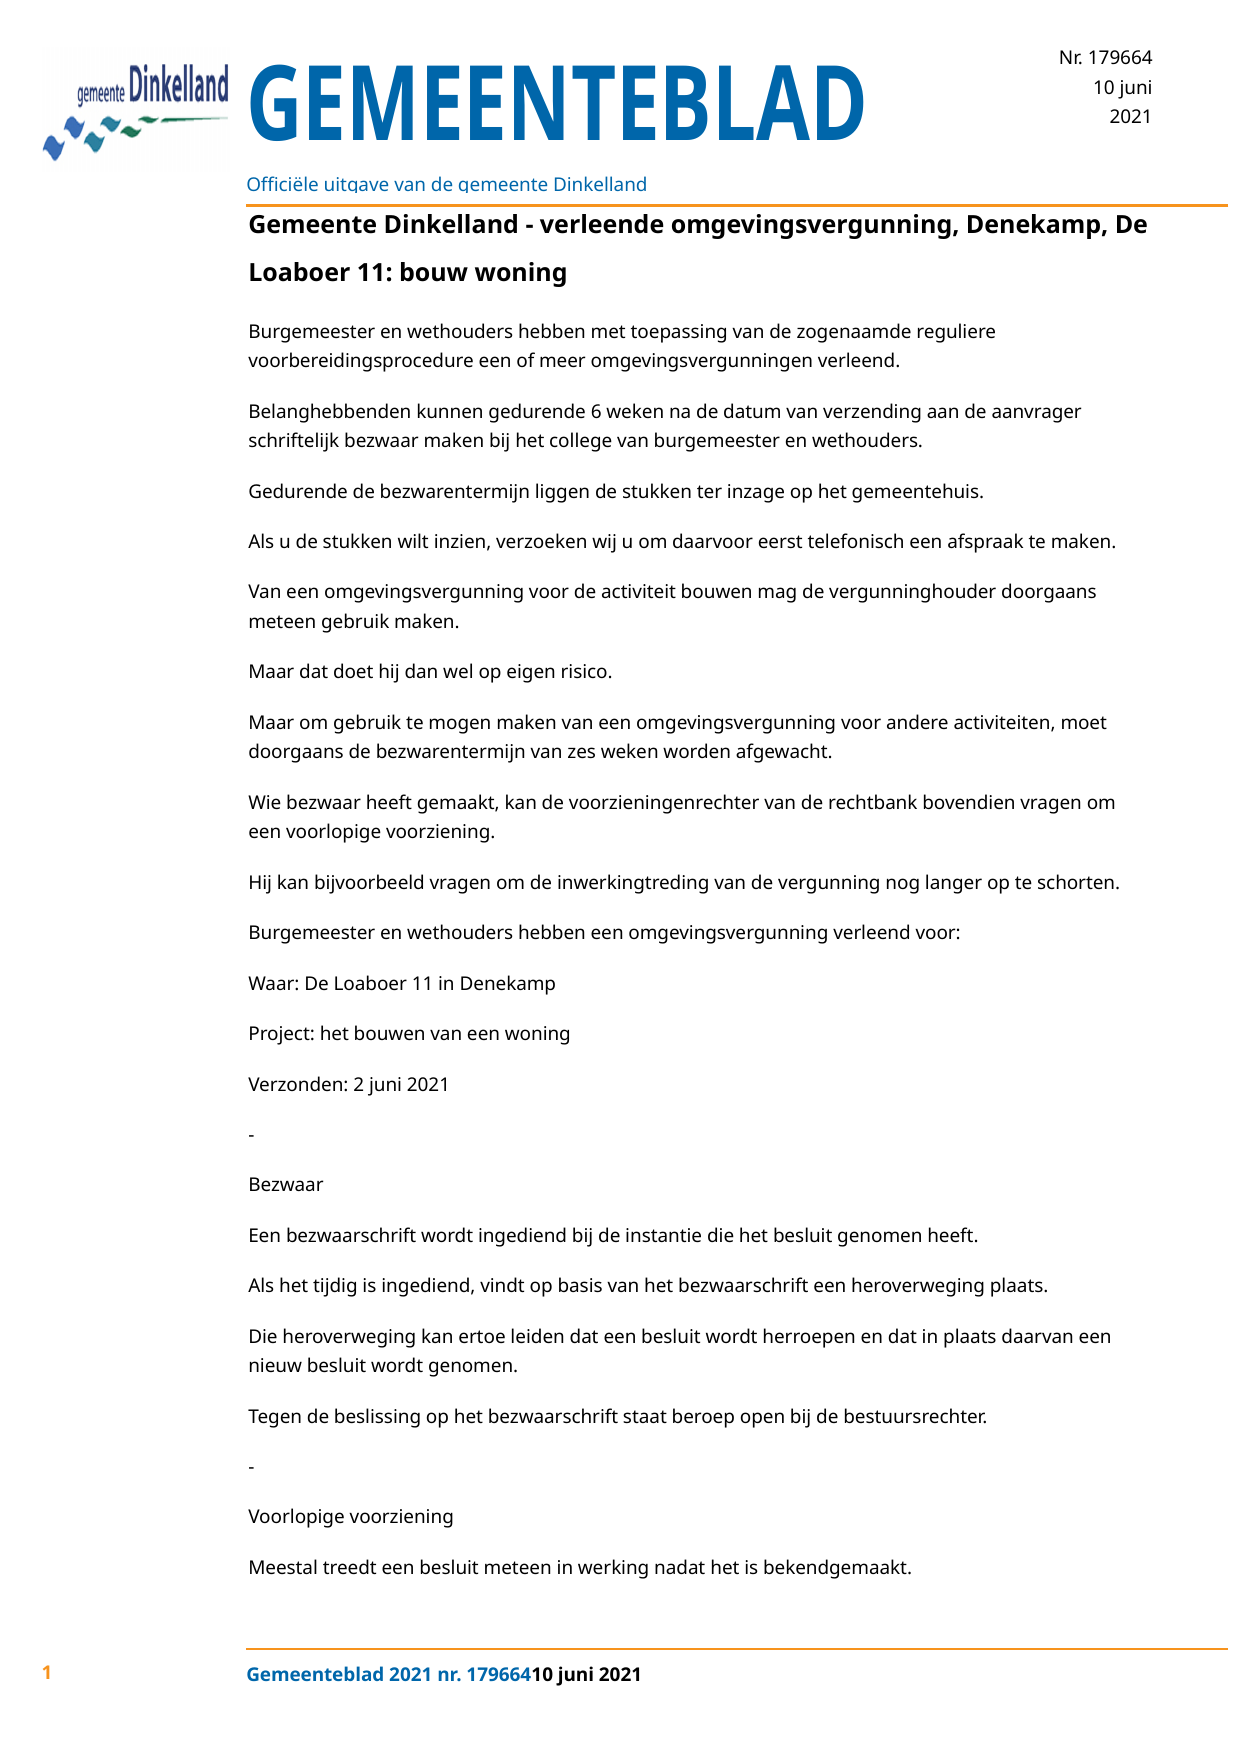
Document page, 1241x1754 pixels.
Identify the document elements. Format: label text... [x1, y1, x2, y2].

text Bezwaar [248, 1172, 1152, 1197]
text Hij kan bijvoorbeeld vragen om de inwerkingtreding van de vergunning nog langer op te schorten. [248, 869, 1152, 895]
text Die heroverweging kan ertoe leiden dat een besluit wordt herroepen en dat in plaats daarvan een nieuw besluit wordt genomen. [248, 1323, 1152, 1378]
text Meestal treedt een besluit meteen in werking nadat het is bekendgemaakt. [248, 1554, 1152, 1580]
text Burgemeester en wethouders hebben met toepassing van de zogenaamde reguliere voorbereidingsprocedure een of meer omgevingsvergunningen verleend. [248, 318, 1152, 373]
text Belanghebbenden kunnen gedurende 6 weken na de datum van verzending aan de aanvrager schriftelijk bezwaar maken bij het college van burgemeester en wethouders. [248, 398, 1152, 453]
text Waar: De Loaboer 11 in Denekamp [248, 970, 1152, 996]
text Als u de stukken wilt inzien, verzoeken wij u om daarvoor eerst telefonisch een afspraak te maken. [248, 528, 1152, 554]
picture [41, 47, 231, 172]
text Tegen de beslissing op het bezwaarschrift staat beroep open bij de bestuursrechter. [248, 1403, 1152, 1429]
text Project: het bouwen van een woning [248, 1020, 1152, 1046]
text Van een omgevingsvergunning voor de activiteit bouwen mag de vergunninghouder doorgaans meteen gebruik maken. [248, 579, 1152, 634]
text Wie bezwaar heeft gemaakt, kan de voorzieningenrechter van de rechtbank bovendien vragen om een voorlopige voorziening. [248, 789, 1152, 844]
text Voorlopige voorziening [248, 1504, 1152, 1529]
text Als het tijdig is ingediend, vindt op basis van het bezwaarschrift een heroverweging plaats. [248, 1272, 1152, 1298]
text Verzonden: 2 juni 2021 [248, 1071, 1152, 1097]
text - [248, 1121, 1152, 1147]
text Een bezwaarschrift wordt ingediend bij de instantie die het besluit genomen heeft. [248, 1222, 1152, 1248]
text Gedurende de bezwarentermijn liggen de stukken ter inzage op het gemeentehuis. [248, 478, 1152, 504]
text Maar om gebruik te mogen maken van een omgevingsvergunning voor andere activiteiten, moet doorgaans de bezwarentermijn van zes weken worden afgewacht. [248, 709, 1152, 764]
text Burgemeester en wethouders hebben een omgevingsvergunning verleend voor: [248, 919, 1152, 945]
text - [248, 1453, 1152, 1479]
text Maar dat doet hij dan wel op eigen risico. [248, 659, 1152, 684]
text Gemeente Dinkelland - verleende omgevingsvergunning, Denekamp, De Loaboer 11: bouw woning [248, 207, 1152, 288]
